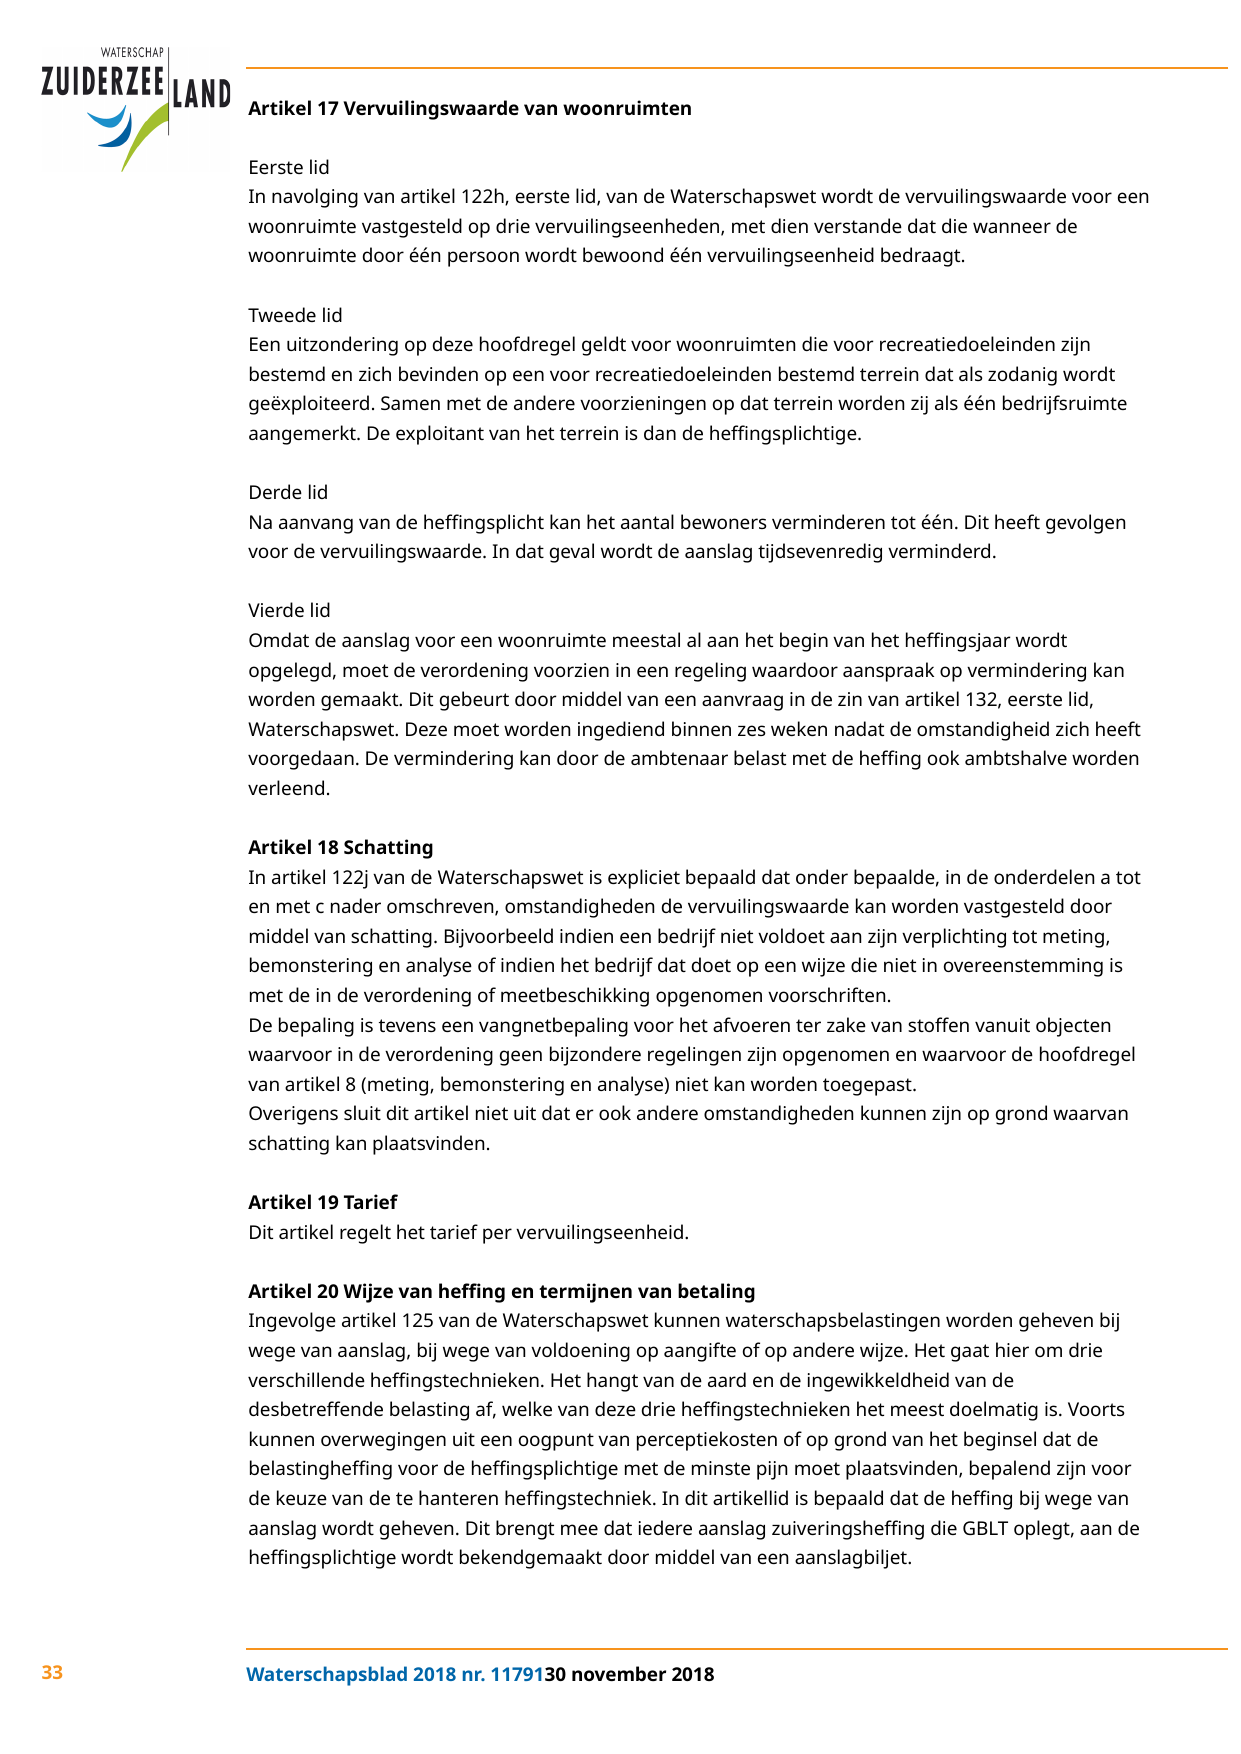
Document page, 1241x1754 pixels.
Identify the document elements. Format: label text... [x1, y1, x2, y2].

text Vierde lid [248, 598, 1152, 623]
text Dit artikel regelt het tarief per vervuilingseenheid. [248, 1219, 1152, 1245]
picture [41, 47, 231, 172]
text Derde lid [248, 479, 1152, 505]
text In artikel 122j van de Waterschapswet is expliciet bepaald dat onder bepaalde, in de onderdelen a tot en met c nader omschreven, omstandigheden de vervuilingswaarde kan worden vastgesteld door middel van schatting. Bijvoorbeeld indien een bedrijf niet voldoet aan zijn verplichting tot meting, bemonstering en analyse of indien het bedrijf dat doet op een wijze die niet in overeenstemming is met de in de verordening of meetbeschikking opgenomen voorschriften. [248, 864, 1152, 1008]
text Artikel 20 Wijze van heffing en termijnen van betaling [248, 1278, 1152, 1304]
text De bepaling is tevens een vangnetbepaling voor het afvoeren ter zake van stoffen vanuit objecten waarvoor in de verordening geen bijzondere regelingen zijn opgenomen en waarvoor de hoofdregel van artikel 8 (meting, bemonstering en analyse) niet kan worden toegepast. [248, 1012, 1152, 1097]
text Een uitzondering op deze hoofdregel geldt voor woonruimten die voor recreatiedoeleinden zijn bestemd en zich bevinden op een voor recreatiedoeleinden bestemd terrein dat als zodanig wordt geëxploiteerd. Samen met de andere voorzieningen op dat terrein worden zij als één bedrijfsruimte aangemerkt. De exploitant van het terrein is dan de heffingsplichtige. [248, 331, 1152, 446]
text Overigens sluit dit artikel niet uit dat er ook andere omstandigheden kunnen zijn op grond waarvan schatting kan plaatsvinden. [248, 1101, 1152, 1156]
text Artikel 17 Vervuilingswaarde van woonruimten [248, 95, 1152, 121]
text Tweede lid [248, 302, 1152, 328]
text Artikel 18 Schatting [248, 834, 1152, 860]
text Omdat de aanslag voor een woonruimte meestal al aan het begin van het heffingsjaar wordt opgelegd, moet de verordening voorzien in een regeling waardoor aanspraak op vermindering kan worden gemaakt. Dit gebeurt door middel van een aanvraag in de zin van artikel 132, eerste lid, Waterschapswet. Deze moet worden ingediend binnen zes weken nadat de omstandigheid zich heeft voorgedaan. De vermindering kan door de ambtenaar belast met de heffing ook ambtshalve worden verleend. [248, 627, 1152, 801]
text Eerste lid [248, 154, 1152, 180]
text In navolging van artikel 122h, eerste lid, van de Waterschapswet wordt de vervuilingswaarde voor een woonruimte vastgesteld op drie vervuilingseenheden, met dien verstande dat die wanneer de woonruimte door één persoon wordt bewoond één vervuilingseenheid bedraagt. [248, 183, 1152, 268]
text Na aanvang van de heffingsplicht kan het aantal bewoners verminderen tot één. Dit heeft gevolgen voor de vervuilingswaarde. In dat geval wordt de aanslag tijdsevenredig verminderd. [248, 509, 1152, 564]
text Ingevolge artikel 125 van de Waterschapswet kunnen waterschapsbelastingen worden geheven bij wege van aanslag, bij wege van voldoening op aangifte of op andere wijze. Het gaat hier om drie verschillende heffingstechnieken. Het hangt van de aard en de ingewikkeldheid van de desbetreffende belasting af, welke van deze drie heffingstechnieken het meest doelmatig is. Voorts kunnen overwegingen uit een oogpunt van perceptiekosten of op grond van het beginsel dat de belastingheffing voor de heffingsplichtige met de minste pijn moet plaatsvinden, bepalend zijn voor de keuze van de te hanteren heffingstechniek. In dit artikellid is bepaald dat de heffing bij wege van aanslag wordt geheven. Dit brengt mee dat iedere aanslag zuiveringsheffing die GBLT oplegt, aan de heffingsplichtige wordt bekendgemaakt door middel van een aanslagbiljet. [248, 1308, 1152, 1570]
text Artikel 19 Tarief [248, 1189, 1152, 1215]
